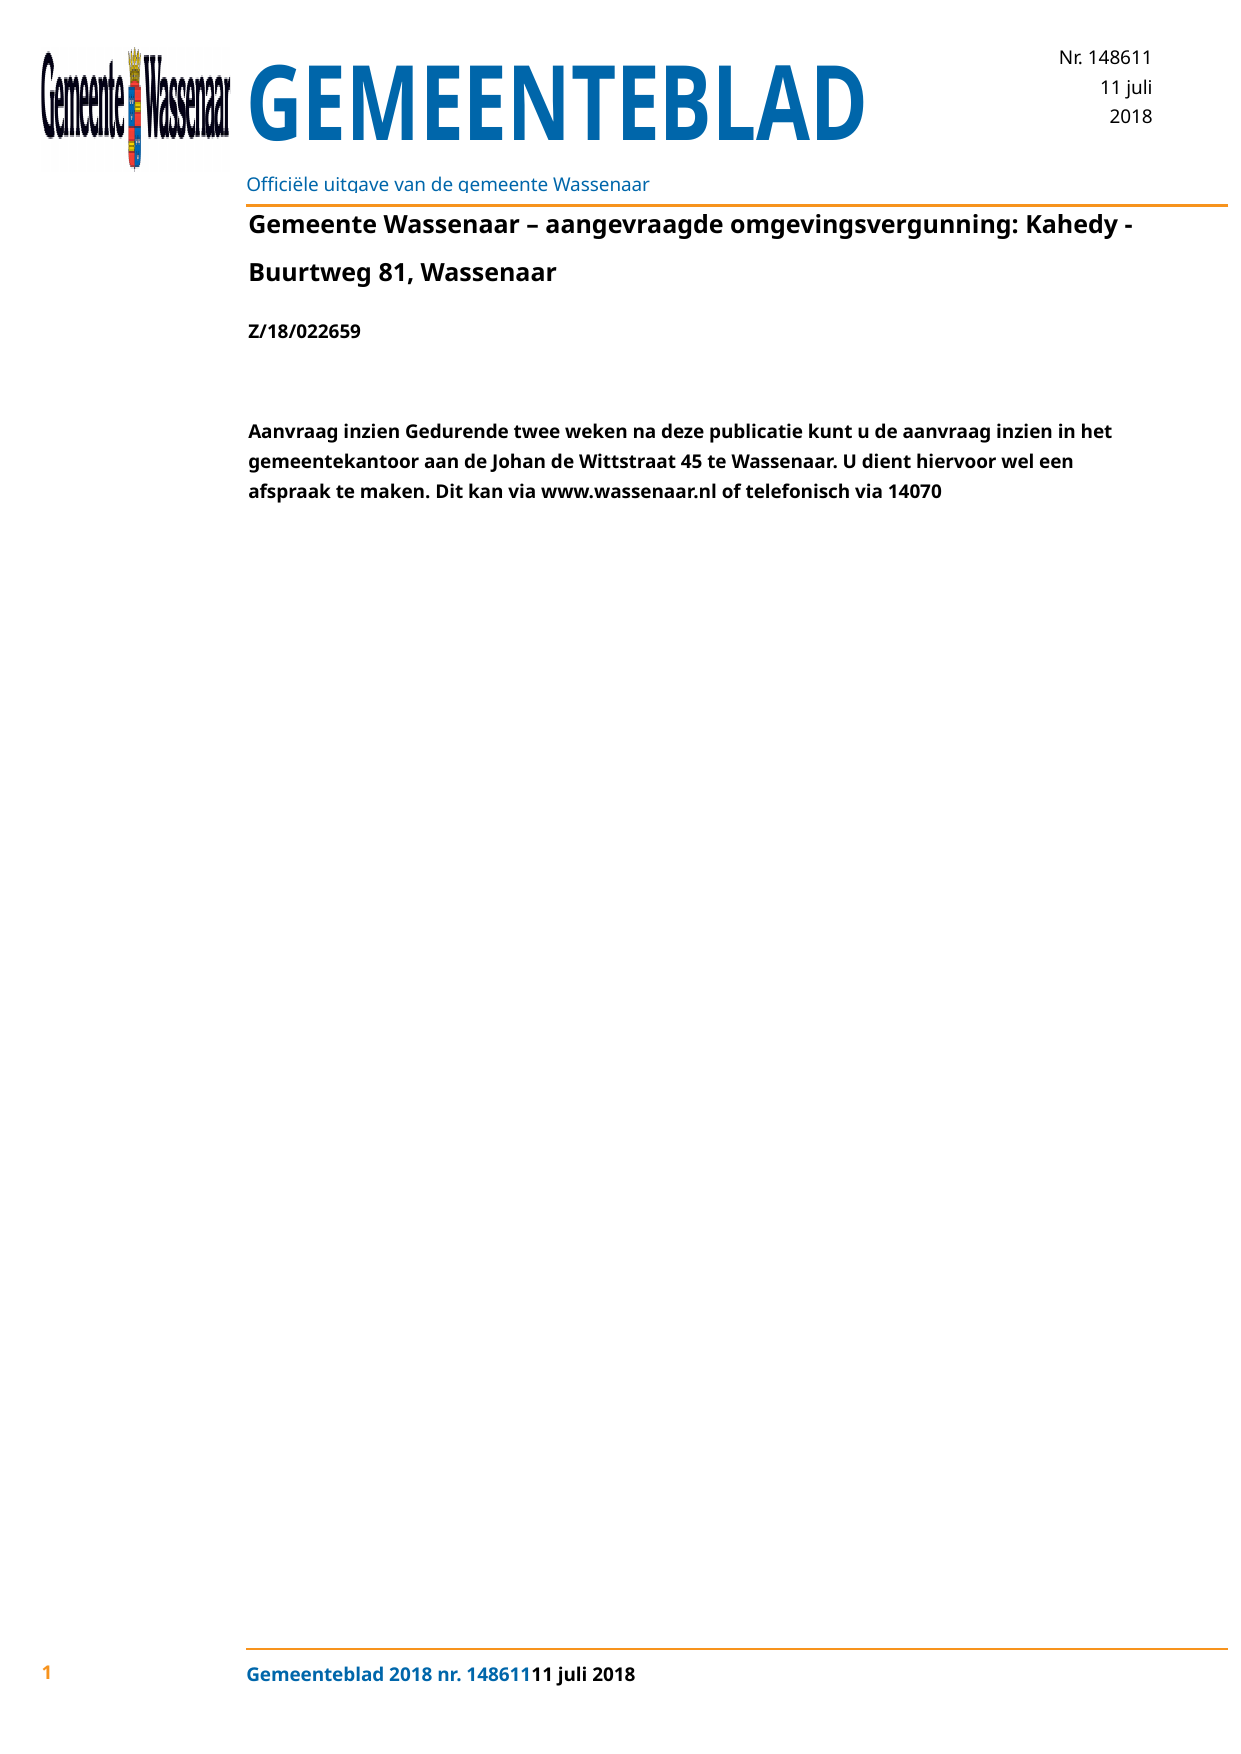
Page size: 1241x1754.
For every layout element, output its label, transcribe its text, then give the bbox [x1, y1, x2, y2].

picture [41, 47, 231, 172]
text Aanvraag inzien Gedurende twee weken na deze publicatie kunt u de aanvraag inzien in het gemeentekantoor aan de Johan de Wittstraat 45 te Wassenaar. U dient hiervoor wel een afspraak te maken. Dit kan via www.wassenaar.nl of telefonisch via 14070 [248, 419, 1152, 504]
text Gemeente Wassenaar – aangevraagde omgevingsvergunning: Kahedy - Buurtweg 81, Wassenaar [248, 207, 1152, 288]
text Z/18/022659 [248, 318, 1152, 344]
